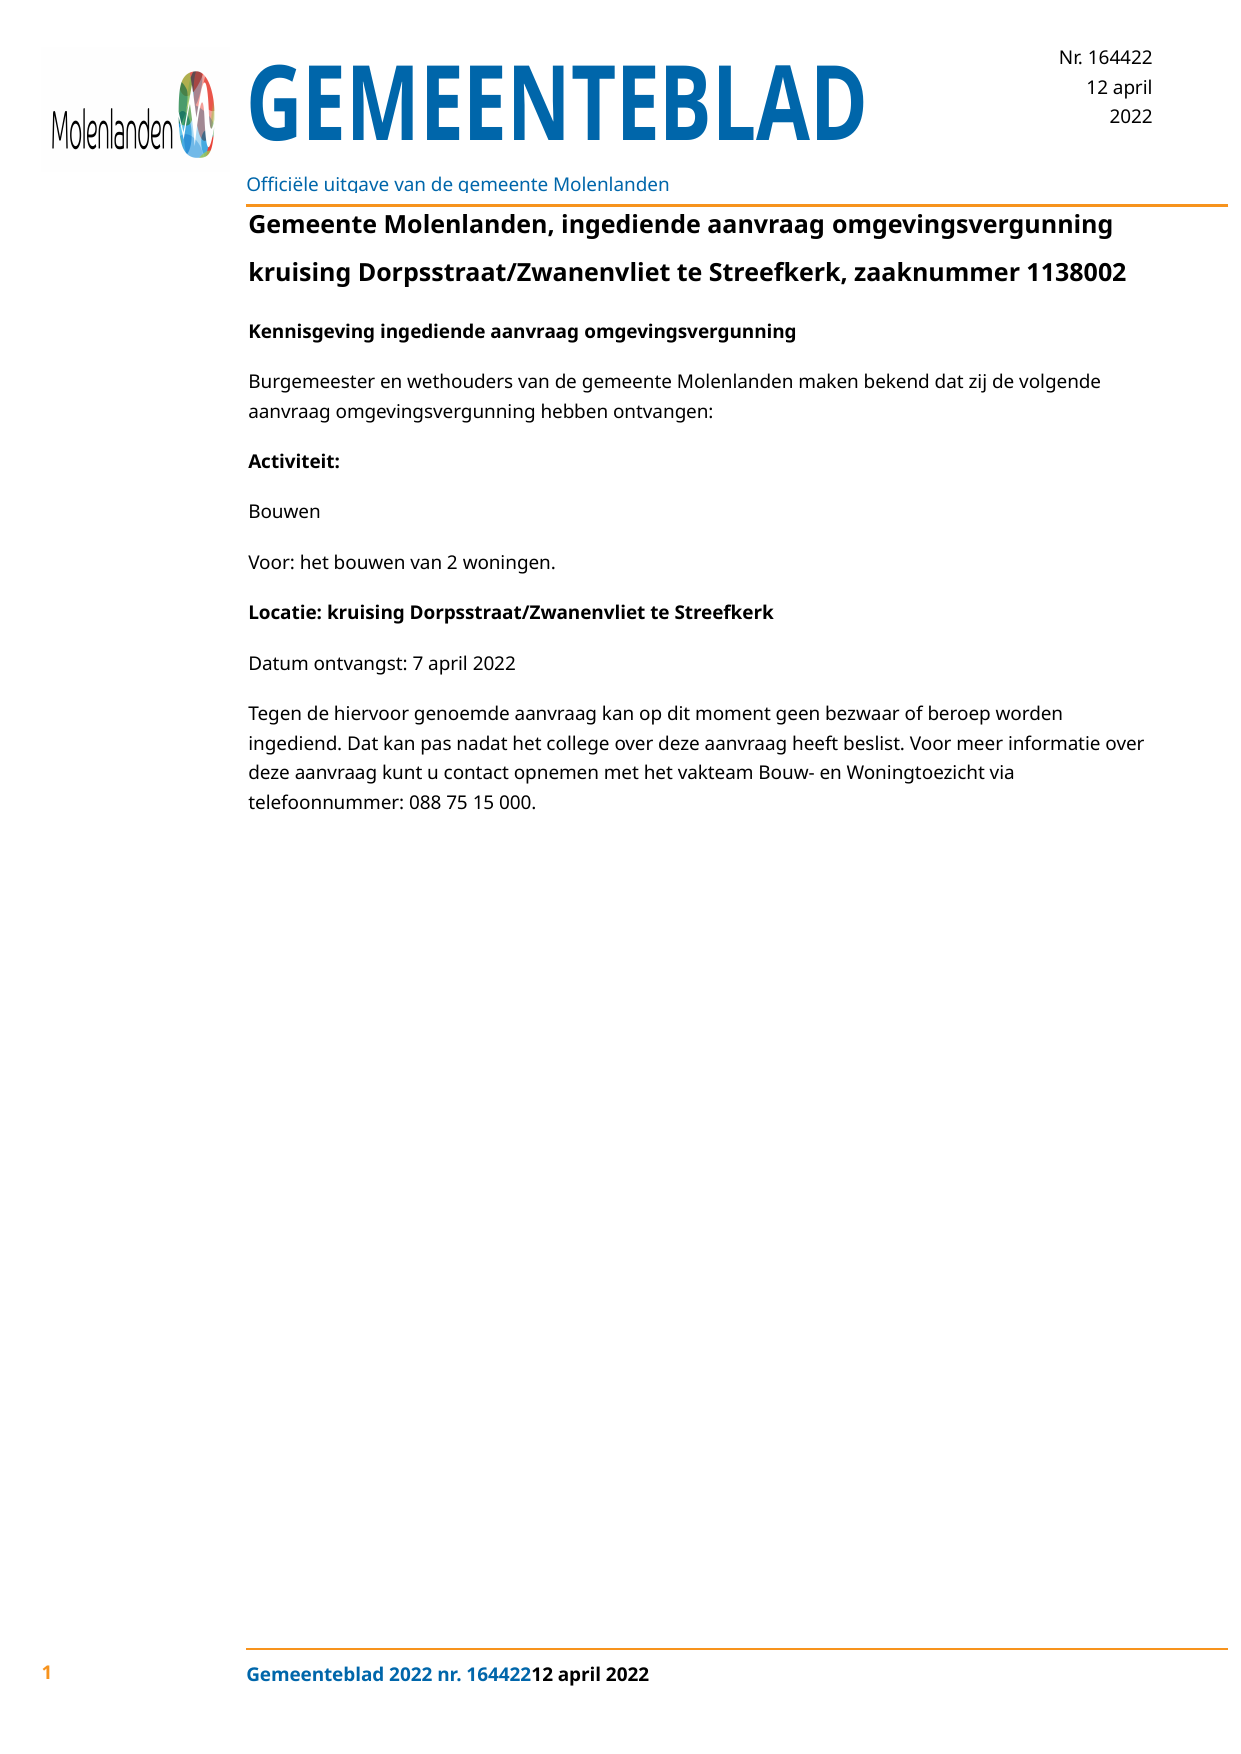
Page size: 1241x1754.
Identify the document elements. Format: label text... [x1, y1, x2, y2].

text Tegen de hiervoor genoemde aanvraag kan op dit moment geen bezwaar of beroep worden ingediend. Dat kan pas nadat het college over deze aanvraag heeft beslist. Voor meer informatie over deze aanvraag kunt u contact opnemen met het vakteam Bouw- en Woningtoezicht via telefoonnummer: 088 75 15 000. [248, 700, 1152, 815]
text Voor: het bouwen van 2 woningen. [248, 549, 1152, 575]
picture [41, 47, 231, 172]
text Gemeente Molenlanden, ingediende aanvraag omgevingsvergunning kruising Dorpsstraat/Zwanenvliet te Streefkerk, zaaknummer 1138002 [248, 207, 1152, 288]
text Activiteit: [248, 448, 1152, 474]
text Bouwen [248, 499, 1152, 524]
text Kennisgeving ingediende aanvraag omgevingsvergunning [248, 318, 1152, 344]
text Burgemeester en wethouders van de gemeente Molenlanden maken bekend dat zij de volgende aanvraag omgevingsvergunning hebben ontvangen: [248, 368, 1152, 424]
text Locatie: kruising Dorpsstraat/Zwanenvliet te Streefkerk [248, 599, 1152, 625]
text Datum ontvangst: 7 april 2022 [248, 650, 1152, 676]
